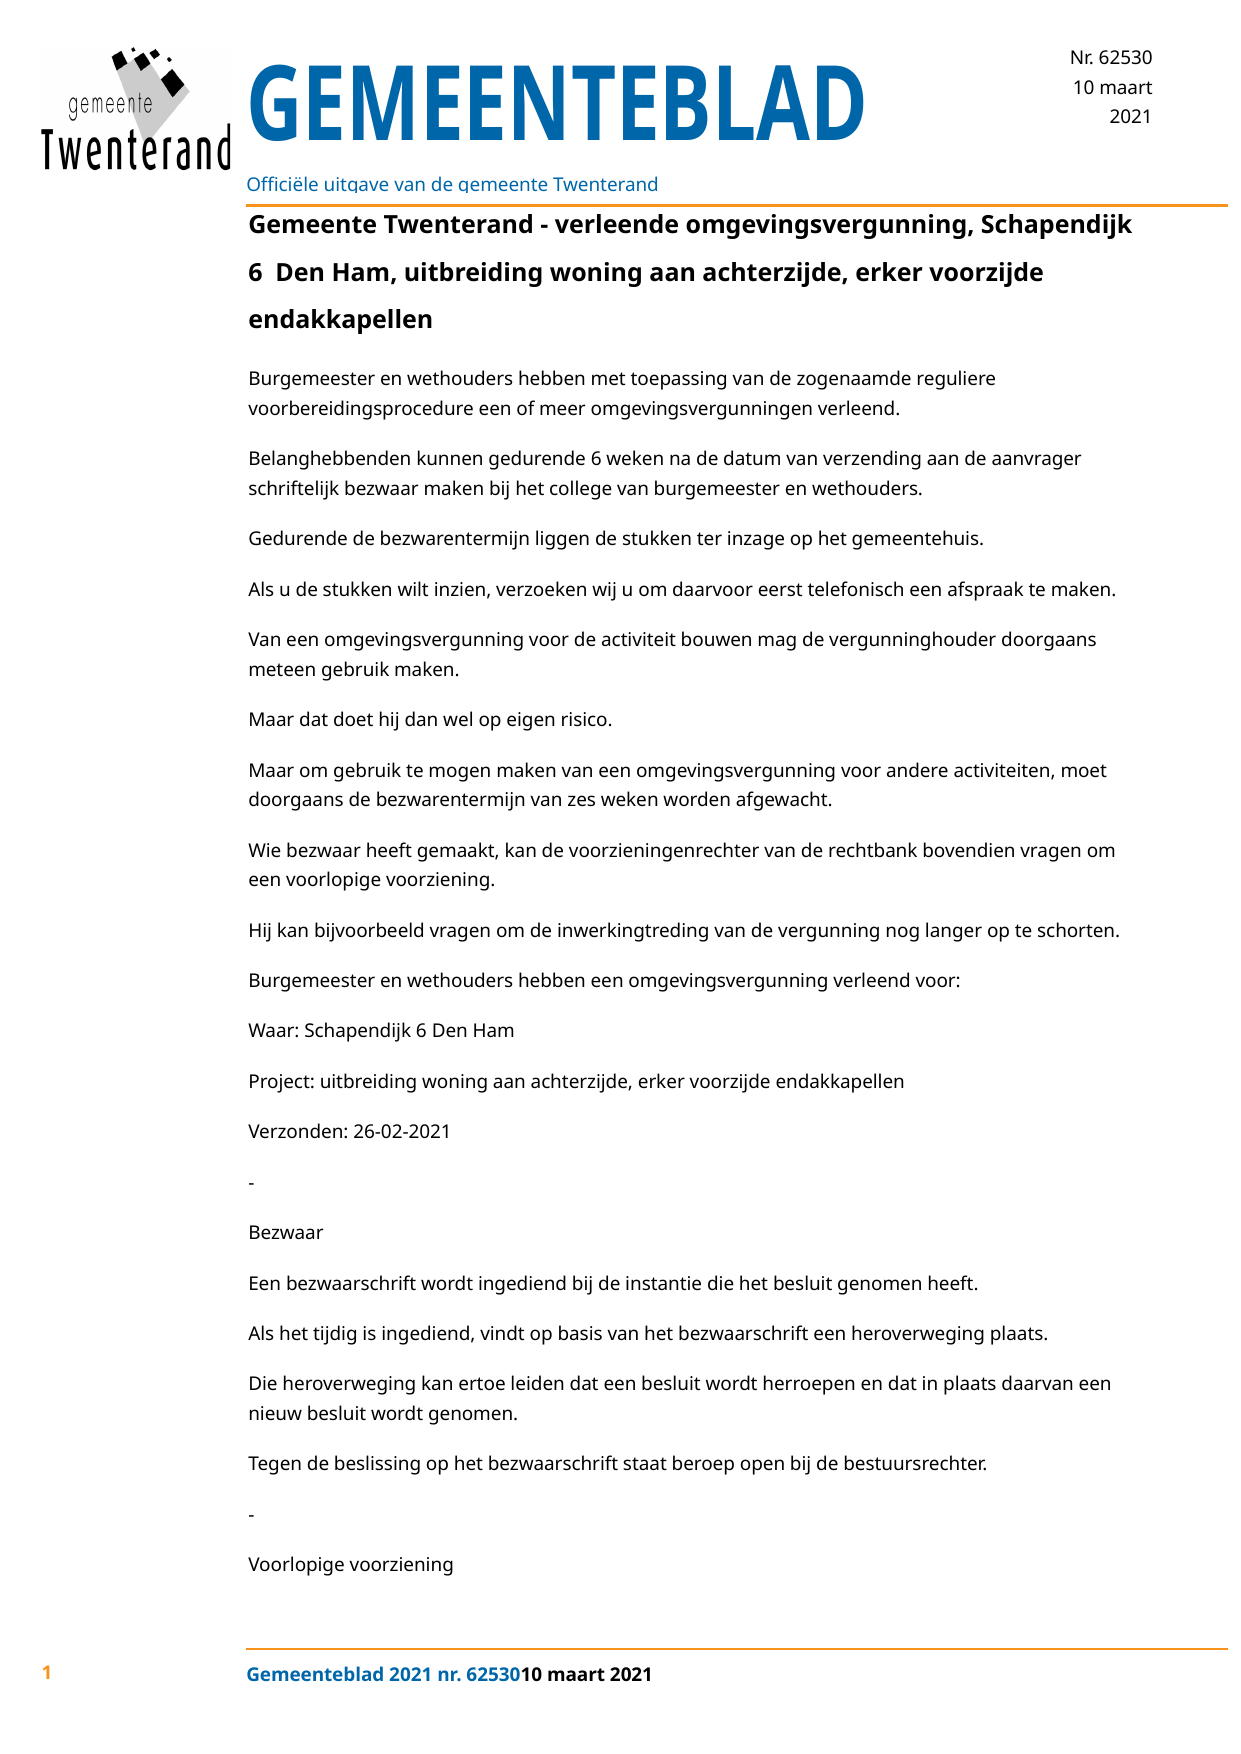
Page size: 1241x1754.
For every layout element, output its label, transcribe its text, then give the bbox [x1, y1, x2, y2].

text Wie bezwaar heeft gemaakt, kan de voorzieningenrechter van de rechtbank bovendien vragen om een voorlopige voorziening. [248, 837, 1152, 892]
text Als het tijdig is ingediend, vindt op basis van het bezwaarschrift een heroverweging plaats. [248, 1320, 1152, 1346]
text Tegen de beslissing op het bezwaarschrift staat beroep open bij de bestuursrechter. [248, 1451, 1152, 1476]
text Maar om gebruik te mogen maken van een omgevingsvergunning voor andere activiteiten, moet doorgaans de bezwarentermijn van zes weken worden afgewacht. [248, 757, 1152, 812]
text Voorlopige voorziening [248, 1551, 1152, 1577]
text Gemeente Twenterand - verleende omgevingsvergunning, Schapendijk 6 Den Ham, uitbreiding woning aan achterzijde, erker voorzijde endakkapellen [248, 207, 1152, 336]
text Van een omgevingsvergunning voor de activiteit bouwen mag de vergunninghouder doorgaans meteen gebruik maken. [248, 626, 1152, 682]
text Burgemeester en wethouders hebben met toepassing van de zogenaamde reguliere voorbereidingsprocedure een of meer omgevingsvergunningen verleend. [248, 366, 1152, 421]
text Verzonden: 26-02-2021 [248, 1118, 1152, 1144]
text Als u de stukken wilt inzien, verzoeken wij u om daarvoor eerst telefonisch een afspraak te maken. [248, 576, 1152, 602]
text Een bezwaarschrift wordt ingediend bij de instantie die het besluit genomen heeft. [248, 1270, 1152, 1295]
text Belanghebbenden kunnen gedurende 6 weken na de datum van verzending aan de aanvrager schriftelijk bezwaar maken bij het college van burgemeester en wethouders. [248, 446, 1152, 501]
text Gedurende de bezwarentermijn liggen de stukken ter inzage op het gemeentehuis. [248, 526, 1152, 551]
text - [248, 1501, 1152, 1527]
text Burgemeester en wethouders hebben een omgevingsvergunning verleend voor: [248, 967, 1152, 993]
text Die heroverweging kan ertoe leiden dat een besluit wordt herroepen en dat in plaats daarvan een nieuw besluit wordt genomen. [248, 1371, 1152, 1426]
text - [248, 1169, 1152, 1194]
picture [41, 47, 231, 172]
text Project: uitbreiding woning aan achterzijde, erker voorzijde endakkapellen [248, 1068, 1152, 1094]
text Bezwaar [248, 1219, 1152, 1245]
text Maar dat doet hij dan wel op eigen risico. [248, 706, 1152, 732]
text Waar: Schapendijk 6 Den Ham [248, 1018, 1152, 1043]
text Hij kan bijvoorbeeld vragen om de inwerkingtreding van de vergunning nog langer op te schorten. [248, 917, 1152, 942]
